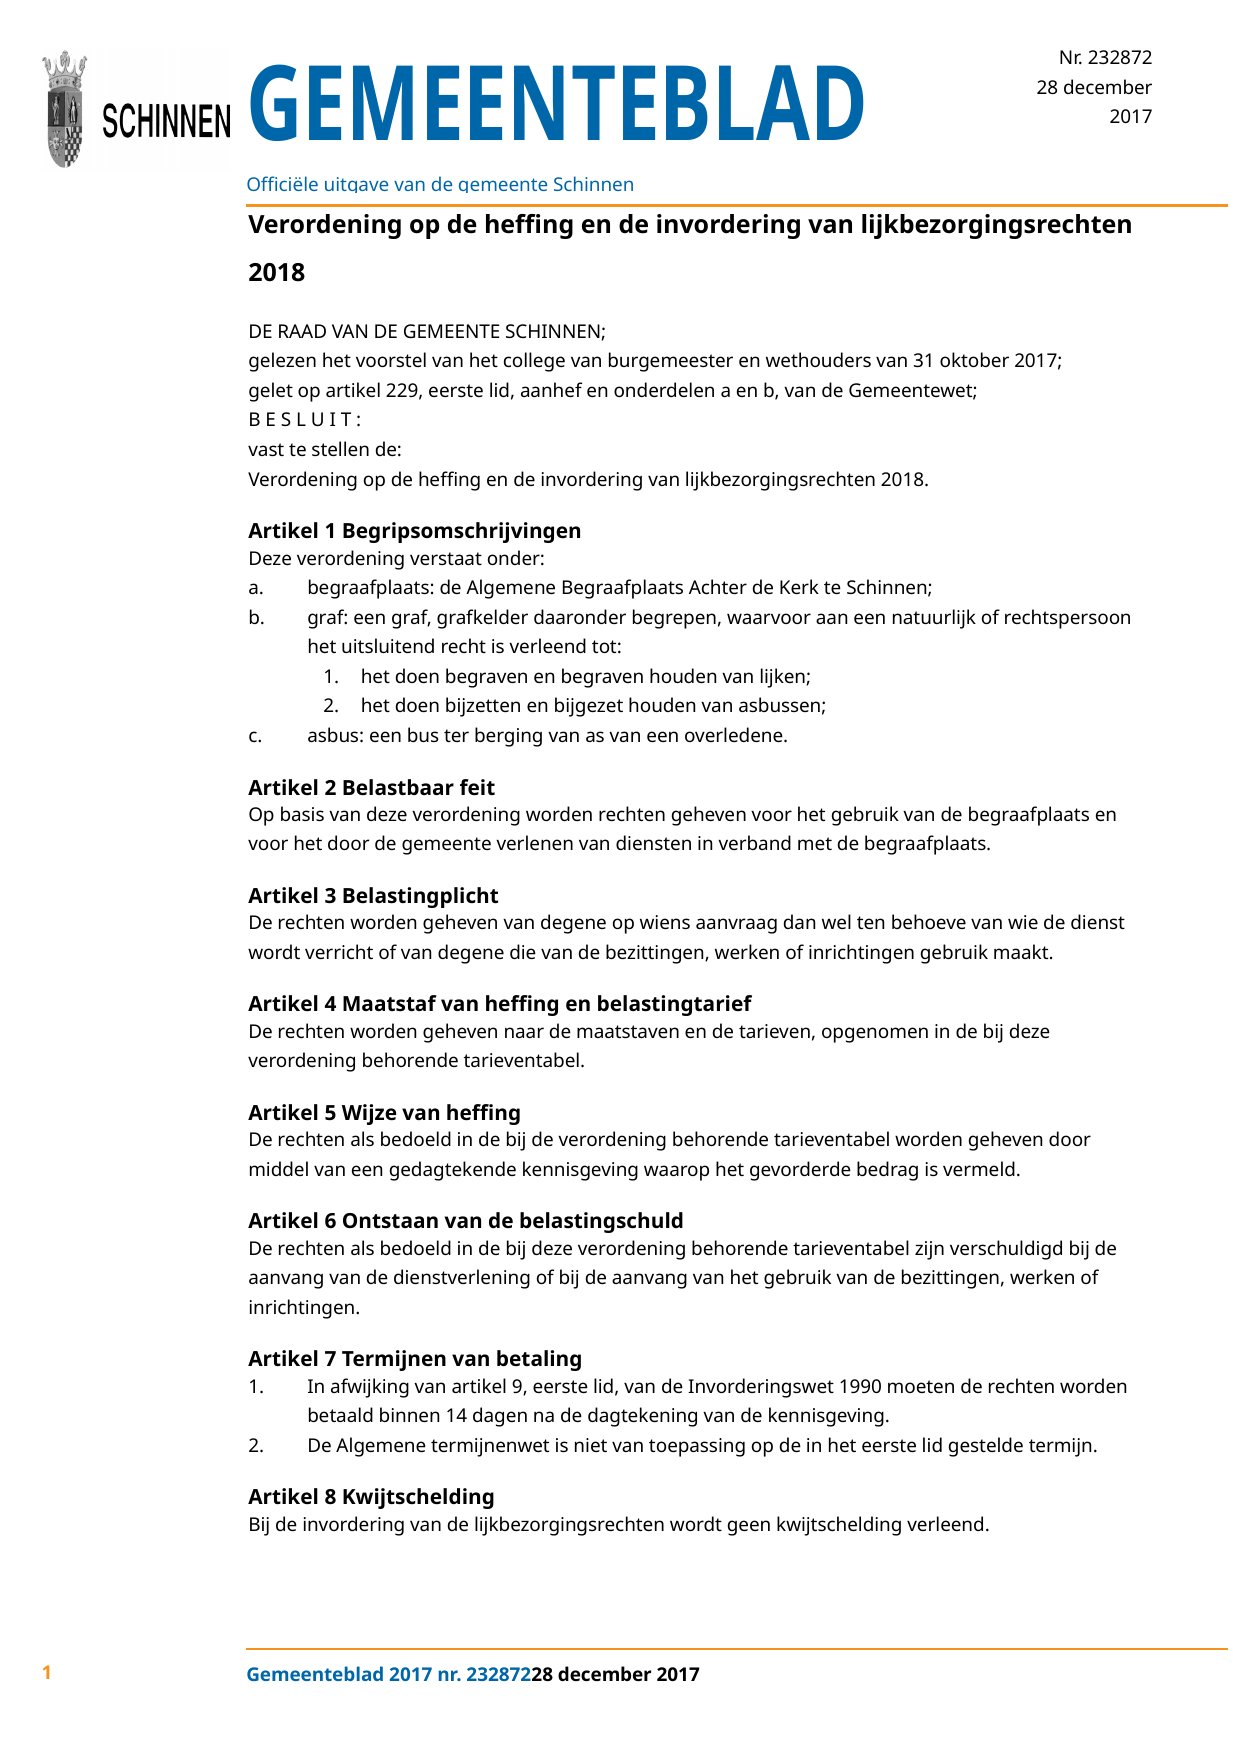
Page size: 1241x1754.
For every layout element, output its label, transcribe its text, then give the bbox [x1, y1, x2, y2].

text Artikel 3 Belastingplicht [248, 881, 1152, 909]
text Bij de invordering van de lijkbezorgingsrechten wordt geen kwijtschelding verleend. [248, 1511, 1152, 1537]
text Artikel 2 Belastbaar feit [248, 773, 1152, 801]
text Artikel 6 Ontstaan van de belastingschuld [248, 1206, 1152, 1235]
list het doen begraven en begraven houden van lijken; [323, 663, 1152, 689]
list het doen bijzetten en bijgezet houden van asbussen; [323, 693, 1152, 718]
text Verordening op de heffing en de invordering van lijkbezorgingsrechten 2018. [248, 466, 1152, 492]
text Artikel 4 Maatstaf van heffing en belastingtarief [248, 989, 1152, 1018]
text vast te stellen de: [248, 436, 1152, 462]
list graf: een graf, grafkelder daaronder begrepen, waarvoor aan een natuurlijk of rechtspersoon het uitsluitend recht is verleend tot: [248, 604, 1152, 659]
text Artikel 8 Kwijtschelding [248, 1482, 1152, 1511]
list begraafplaats: de Algemene Begraafplaats Achter de Kerk te Schinnen; [248, 574, 1152, 600]
list In afwijking van artikel 9, eerste lid, van de Invorderingswet 1990 moeten de rechten worden betaald binnen 14 dagen na de dagtekening van de kennisgeving. [248, 1373, 1152, 1428]
text Verordening op de heffing en de invordering van lijkbezorgingsrechten 2018 [248, 207, 1152, 288]
text Op basis van deze verordening worden rechten geheven voor het gebruik van de begraafplaats en voor het door de gemeente verlenen van diensten in verband met de begraafplaats. [248, 801, 1152, 856]
text De rechten als bedoeld in de bij deze verordening behorende tarieventabel zijn verschuldigd bij de aanvang van de dienstverlening of bij de aanvang van het gebruik van de bezittingen, werken of inrichtingen. [248, 1235, 1152, 1320]
text Artikel 1 Begripsomschrijvingen [248, 516, 1152, 545]
picture [41, 47, 231, 172]
text De rechten worden geheven van degene op wiens aanvraag dan wel ten behoeve van wie de dienst wordt verricht of van degene die van de bezittingen, werken of inrichtingen gebruik maakt. [248, 909, 1152, 965]
text DE RAAD VAN DE GEMEENTE SCHINNEN; [248, 318, 1152, 344]
list De Algemene termijnenwet is niet van toepassing op de in het eerste lid gestelde termijn. [248, 1432, 1152, 1458]
text De rechten worden geheven naar de maatstaven en de tarieven, opgenomen in de bij deze verordening behorende tarieventabel. [248, 1018, 1152, 1073]
text gelezen het voorstel van het college van burgemeester en wethouders van 31 oktober 2017; [248, 347, 1152, 373]
list asbus: een bus ter berging van as van een overledene. [248, 722, 1152, 748]
text Deze verordening verstaat onder: [248, 545, 1152, 570]
text gelet op artikel 229, eerste lid, aanhef en onderdelen a en b, van de Gemeentewet; [248, 377, 1152, 403]
text Artikel 5 Wijze van heffing [248, 1098, 1152, 1126]
text B E S L U I T : [248, 407, 1152, 432]
text Artikel 7 Termijnen van betaling [248, 1344, 1152, 1373]
text De rechten als bedoeld in de bij de verordening behorende tarieventabel worden geheven door middel van een gedagtekende kennisgeving waarop het gevorderde bedrag is vermeld. [248, 1126, 1152, 1182]
